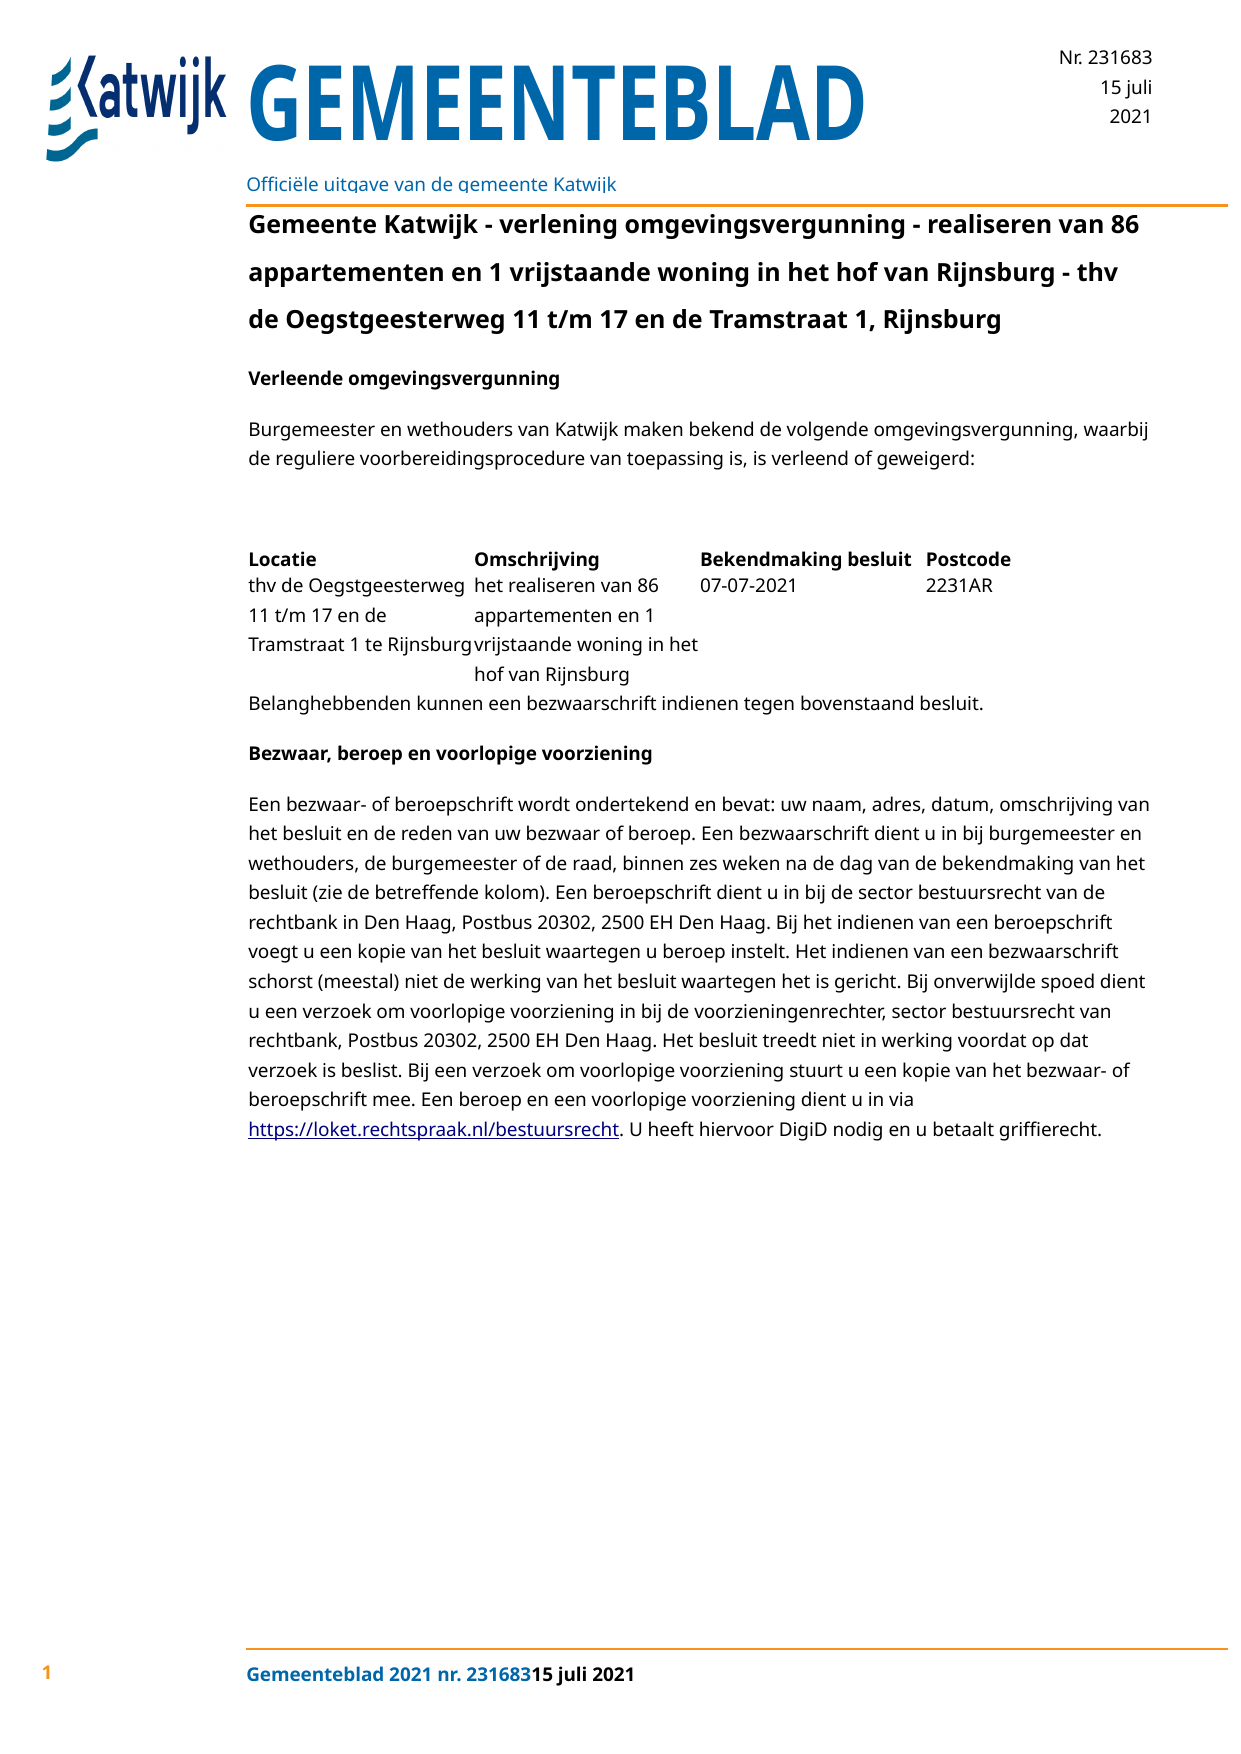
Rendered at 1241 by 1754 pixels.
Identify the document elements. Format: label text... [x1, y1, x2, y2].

text Gemeente Katwijk - verlening omgevingsvergunning - realiseren van 86 appartementen en 1 vrijstaande woning in het hof van Rijnsburg - thv de Oegstgeesterweg 11 t/m 17 en de Tramstraat 1, Rijnsburg [248, 207, 1152, 336]
text Verleende omgevingsvergunning [248, 366, 1152, 391]
table_header Bekendmaking besluit [700, 546, 926, 572]
text Burgemeester en wethouders van Katwijk maken bekend de volgende omgevingsvergunning, waarbij de reguliere voorbereidingsprocedure van toepassing is, is verleend of geweigerd: [248, 416, 1152, 471]
text Bezwaar, beroep en voorlopige voorziening [248, 740, 1152, 766]
text Belanghebbenden kunnen een bezwaarschrift indienen tegen bovenstaand besluit. [248, 690, 1152, 716]
table_header Omschrijving [474, 546, 700, 572]
table_header Postcode [926, 546, 1152, 572]
table_header Locatie [248, 546, 474, 572]
table_cell 2231AR [926, 572, 1152, 687]
picture [41, 47, 231, 172]
table_cell 07-07-2021 [700, 572, 926, 687]
text Een bezwaar- of beroepschrift wordt ondertekend en bevat: uw naam, adres, datum, omschrijving van het besluit en de reden van uw bezwaar of beroep. Een bezwaarschrift dient u in bij burgemeester en wethouders, de burgemeester of de raad, binnen zes weken na de dag van de bekendmaking van het besluit (zie de betreffende kolom). Een beroepschrift dient u in bij de sector bestuursrecht van de rechtbank in Den Haag, Postbus 20302, 2500 EH Den Haag. Bij het indienen van een beroepschrift voegt u een kopie van het besluit waartegen u beroep instelt. Het indienen van een bezwaarschrift schorst (meestal) niet de werking van het besluit waartegen het is gericht. Bij onverwijlde spoed dient u een verzoek om voorlopige voorziening in bij de voorzieningenrechter, sector bestuursrecht van rechtbank, Postbus 20302, 2500 EH Den Haag. Het besluit treedt niet in werking voordat op dat verzoek is beslist. Bij een verzoek om voorlopige voorziening stuurt u een kopie van het bezwaar- of beroepschrift mee. Een beroep en een voorlopige voorziening dient u in via https://loket.rechtspraak.nl/bestuursrecht. U heeft hiervoor DigiD nodig en u betaalt griffierecht. [248, 791, 1152, 1142]
table_cell het realiseren van 86 appartementen en 1 vrijstaande woning in het hof van Rijnsburg [474, 572, 700, 687]
table_cell thv de Oegstgeesterweg 11 t/m 17 en de Tramstraat 1 te Rijnsburg [248, 572, 474, 687]
